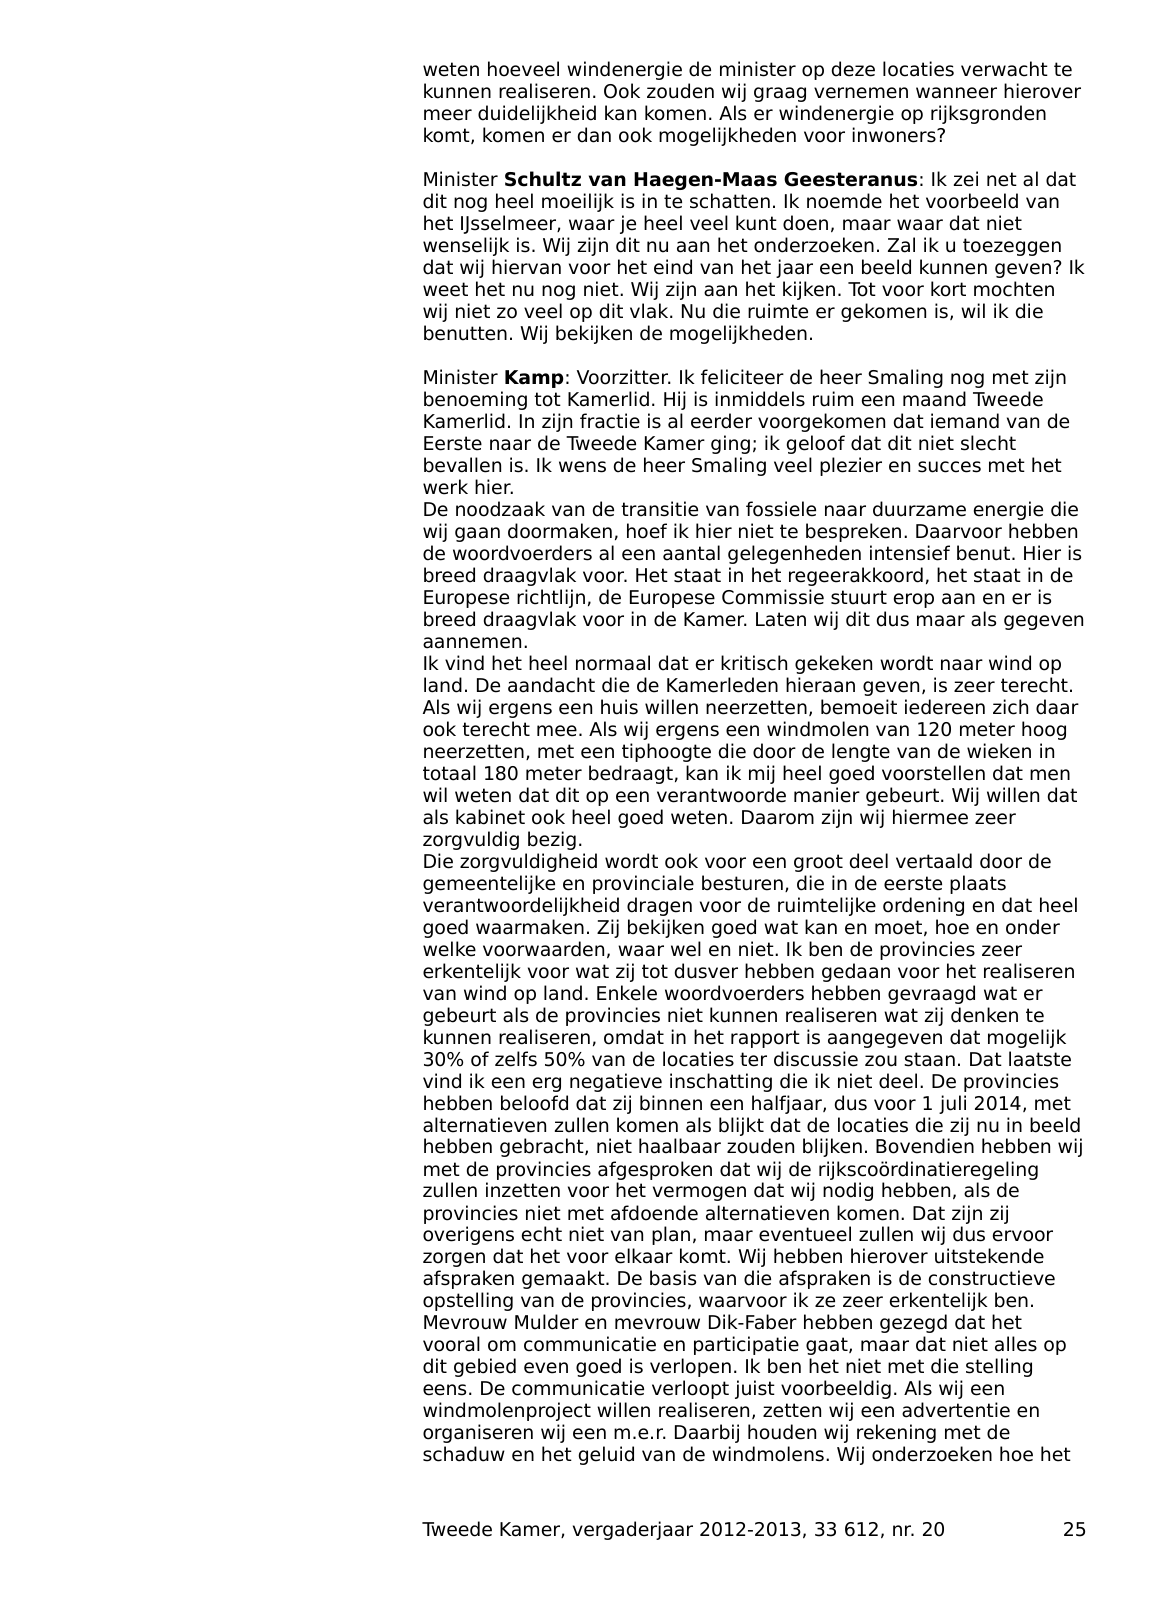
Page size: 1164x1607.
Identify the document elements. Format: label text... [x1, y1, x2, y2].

text Minister Kamp: Voorzitter. Ik feliciteer de heer Smaling nog met zijn benoeming tot Kamerlid. Hij is inmiddels ruim een maand Tweede Kamerlid. In zijn fractie is al eerder voorgekomen dat iemand van de Eerste naar de Tweede Kamer ging; ik geloof dat dit niet slecht bevallen is. Ik wens de heer Smaling veel plezier en succes met het werk hier. [422, 367, 1087, 499]
text De noodzaak van de transitie van fossiele naar duurzame energie die wij gaan doormaken, hoef ik hier niet te bespreken. Daarvoor hebben de woordvoerders al een aantal gelegenheden intensief benut. Hier is breed draagvlak voor. Het staat in het regeerakkoord, het staat in de Europese richtlijn, de Europese Commissie stuurt erop aan en er is breed draagvlak voor in de Kamer. Laten wij dit dus maar als gegeven aannemen. [422, 499, 1087, 653]
text Ik vind het heel normaal dat er kritisch gekeken wordt naar wind op land. De aandacht die de Kamerleden hieraan geven, is zeer terecht. Als wij ergens een huis willen neerzetten, bemoeit iedereen zich daar ook terecht mee. Als wij ergens een windmolen van 120 meter hoog neerzetten, met een tiphoogte die door de lengte van de wieken in totaal 180 meter bedraagt, kan ik mij heel goed voorstellen dat men wil weten dat dit op een verantwoorde manier gebeurt. Wij willen dat als kabinet ook heel goed weten. Daarom zijn wij hiermee zeer zorgvuldig bezig. [422, 653, 1087, 851]
text Die zorgvuldigheid wordt ook voor een groot deel vertaald door de gemeentelijke en provinciale besturen, die in de eerste plaats verantwoordelijkheid dragen voor de ruimtelijke ordening en dat heel goed waarmaken. Zij bekijken goed wat kan en moet, hoe en onder welke voorwaarden, waar wel en niet. Ik ben de provincies zeer erkentelijk voor wat zij tot dusver hebben gedaan voor het realiseren van wind op land. Enkele woordvoerders hebben gevraagd wat er gebeurt als de provincies niet kunnen realiseren wat zij denken te kunnen realiseren, omdat in het rapport is aangegeven dat mogelijk 30% of zelfs 50% van de locaties ter discussie zou staan. Dat laatste vind ik een erg negatieve inschatting die ik niet deel. De provincies hebben beloofd dat zij binnen een halfjaar, dus voor 1 juli 2014, met alternatieven zullen komen als blijkt dat de locaties die zij nu in beeld hebben gebracht, niet haalbaar zouden blijken. Bovendien hebben wij met de provincies afgesproken dat wij de rijkscoördinatieregeling zullen inzetten voor het vermogen dat wij nodig hebben, als de provincies niet met afdoende alternatieven komen. Dat zijn zij overigens echt niet van plan, maar eventueel zullen wij dus ervoor zorgen dat het voor elkaar komt. Wij hebben hierover uitstekende afspraken gemaakt. De basis van die afspraken is de constructieve opstelling van de provincies, waarvoor ik ze zeer erkentelijk ben. [422, 851, 1087, 1312]
text Minister Schultz van Haegen-Maas Geesteranus: Ik zei net al dat dit nog heel moeilijk is in te schatten. Ik noemde het voorbeeld van het IJsselmeer, waar je heel veel kunt doen, maar waar dat niet wenselijk is. Wij zijn dit nu aan het onderzoeken. Zal ik u toezeggen dat wij hiervan voor het eind van het jaar een beeld kunnen geven? Ik weet het nu nog niet. Wij zijn aan het kijken. Tot voor kort mochten wij niet zo veel op dit vlak. Nu die ruimte er gekomen is, wil ik die benutten. Wij bekijken de mogelijkheden. [422, 169, 1087, 345]
text Mevrouw Mulder en mevrouw Dik-Faber hebben gezegd dat het vooral om communicatie en participatie gaat, maar dat niet alles op dit gebied even goed is verlopen. Ik ben het niet met die stelling eens. De communicatie verloopt juist voorbeeldig. Als wij een windmolenproject willen realiseren, zetten wij een advertentie en organiseren wij een m.e.r. Daarbij houden wij rekening met de schaduw en het geluid van de windmolens. Wij onderzoeken hoe het [422, 1312, 1087, 1466]
text weten hoeveel windenergie de minister op deze locaties verwacht te kunnen realiseren. Ook zouden wij graag vernemen wanneer hierover meer duidelijkheid kan komen. Als er windenergie op rijksgronden komt, komen er dan ook mogelijkheden voor inwoners? [422, 59, 1087, 147]
